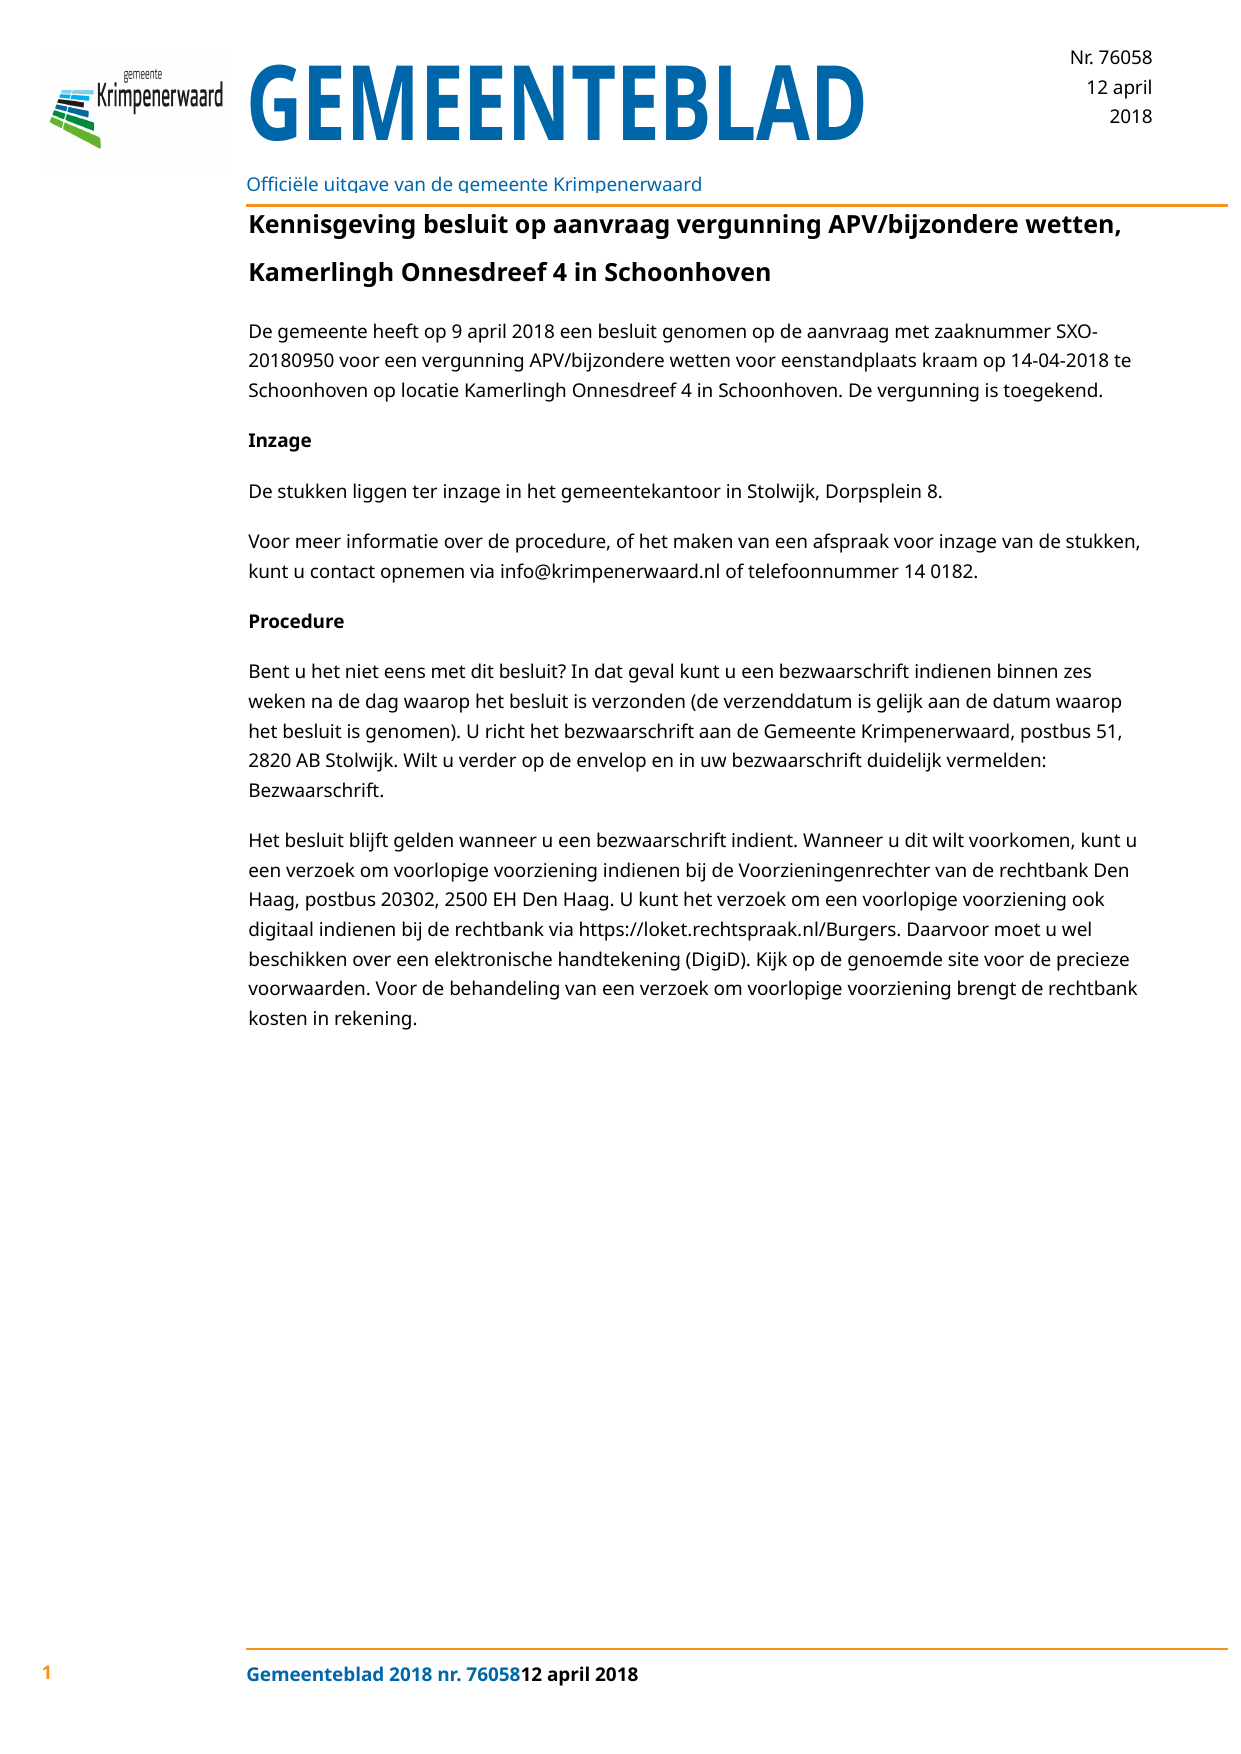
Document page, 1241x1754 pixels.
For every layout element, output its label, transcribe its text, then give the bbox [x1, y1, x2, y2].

text De gemeente heeft op 9 april 2018 een besluit genomen op de aanvraag met zaaknummer SXO-20180950 voor een vergunning APV/bijzondere wetten voor eenstandplaats kraam op 14-04-2018 te Schoonhoven op locatie Kamerlingh Onnesdreef 4 in Schoonhoven. De vergunning is toegekend. [248, 318, 1152, 403]
text Bent u het niet eens met dit besluit? In dat geval kunt u een bezwaarschrift indienen binnen zes weken na de dag waarop het besluit is verzonden (de verzenddatum is gelijk aan de datum waarop het besluit is genomen). U richt het bezwaarschrift aan de Gemeente Krimpenerwaard, postbus 51, 2820 AB Stolwijk. Wilt u verder op de envelop en in uw bezwaarschrift duidelijk vermelden: Bezwaarschrift. [248, 659, 1152, 803]
text Inzage [248, 427, 1152, 453]
text Voor meer informatie over de procedure, of het maken van een afspraak voor inzage van de stukken, kunt u contact opnemen via info@krimpenerwaard.nl of telefoonnummer 14 0182. [248, 528, 1152, 584]
picture [41, 47, 231, 172]
text Het besluit blijft gelden wanneer u een bezwaarschrift indient. Wanneer u dit wilt voorkomen, kunt u een verzoek om voorlopige voorziening indienen bij de Voorzieningenrechter van de rechtbank Den Haag, postbus 20302, 2500 EH Den Haag. U kunt het verzoek om een voorlopige voorziening ook digitaal indienen bij de rechtbank via https://loket.rechtspraak.nl/Burgers. Daarvoor moet u wel beschikken over een elektronische handtekening (DigiD). Kijk op de genoemde site voor de precieze voorwaarden. Voor de behandeling van een verzoek om voorlopige voorziening brengt de rechtbank kosten in rekening. [248, 827, 1152, 1031]
text Kennisgeving besluit op aanvraag vergunning APV/bijzondere wetten, Kamerlingh Onnesdreef 4 in Schoonhoven [248, 207, 1152, 288]
text De stukken liggen ter inzage in het gemeentekantoor in Stolwijk, Dorpsplein 8. [248, 478, 1152, 504]
text Procedure [248, 608, 1152, 634]
